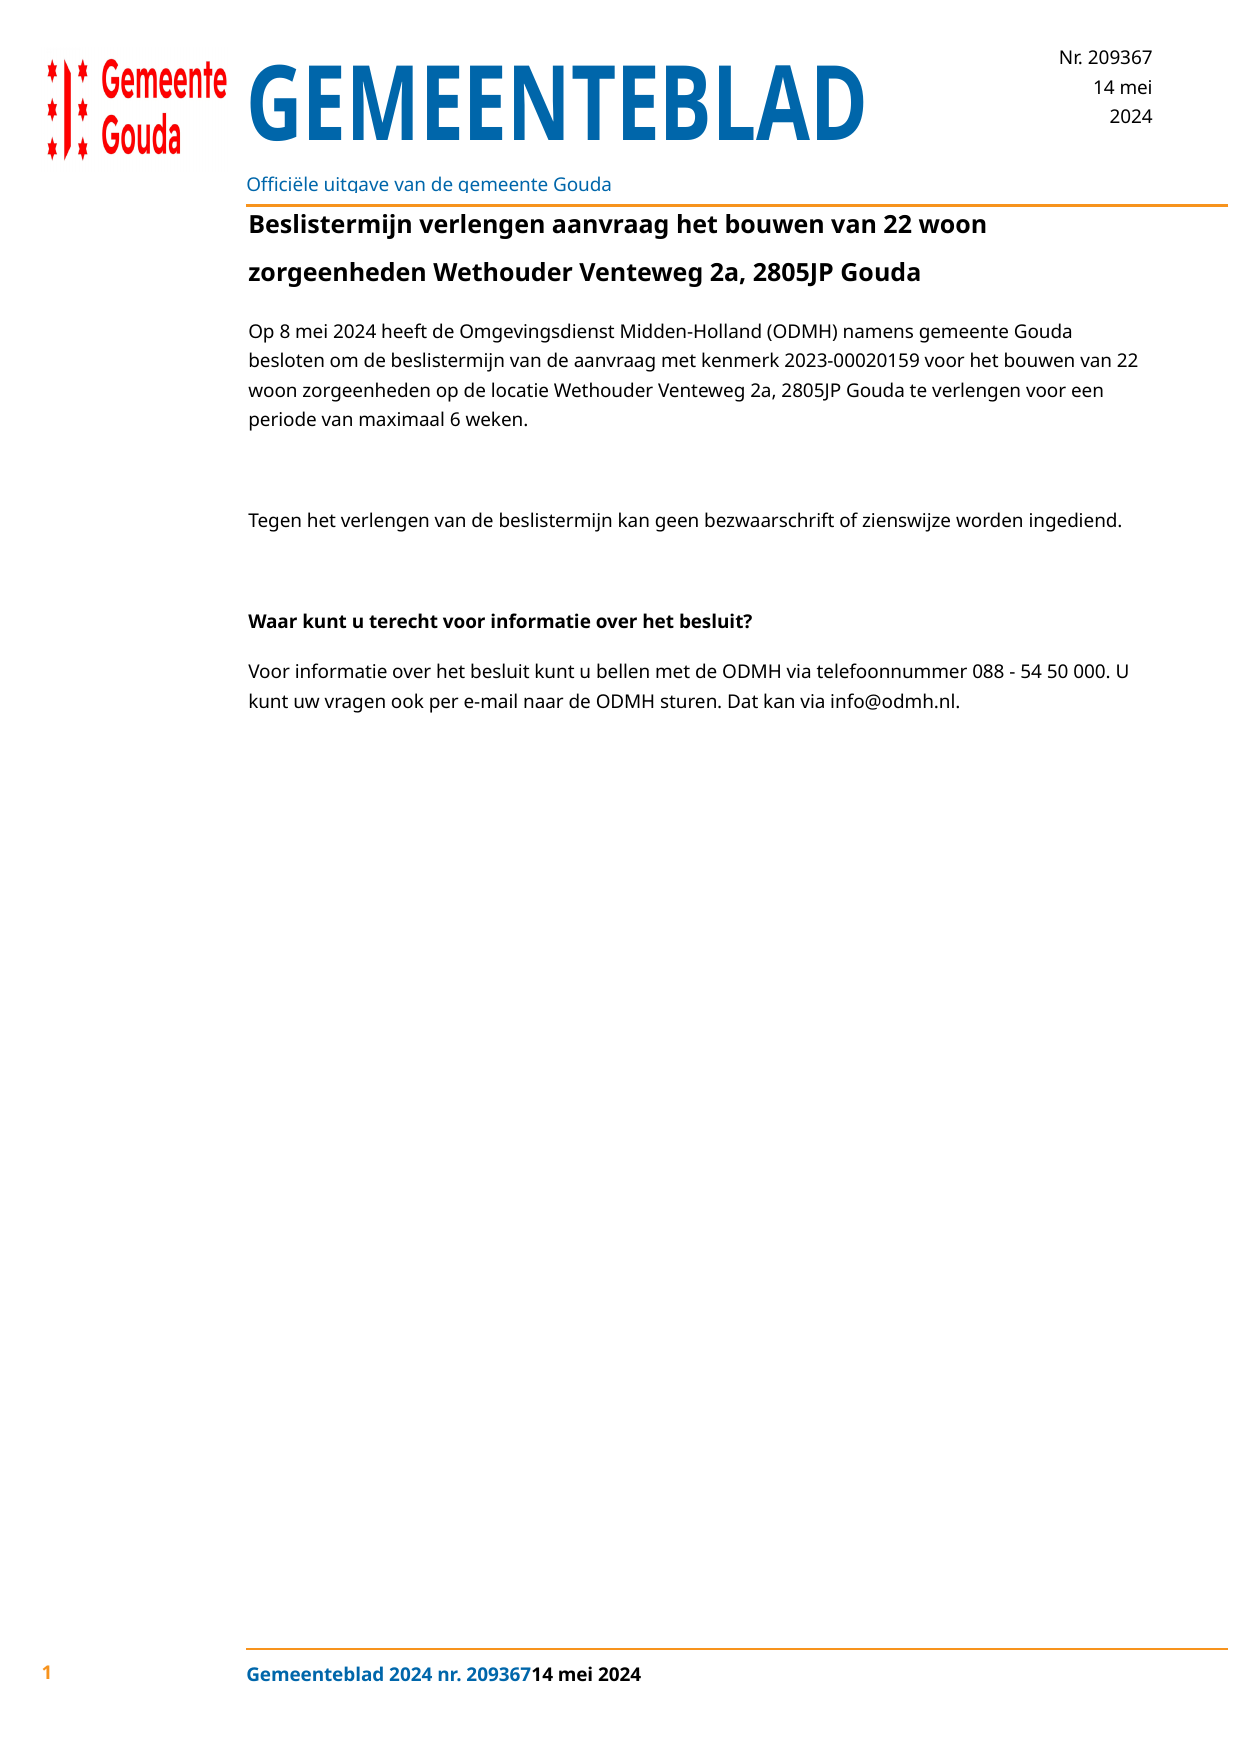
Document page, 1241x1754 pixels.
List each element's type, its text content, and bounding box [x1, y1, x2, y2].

text Tegen het verlengen van de beslistermijn kan geen bezwaarschrift of zienswijze worden ingediend. [248, 507, 1152, 533]
text Op 8 mei 2024 heeft de Omgevingsdienst Midden-Holland (ODMH) namens gemeente Gouda besloten om de beslistermijn van de aanvraag met kenmerk 2023-00020159 voor het bouwen van 22 woon zorgeenheden op de locatie Wethouder Venteweg 2a, 2805JP Gouda te verlengen voor een periode van maximaal 6 weken. [248, 318, 1152, 432]
text Beslistermijn verlengen aanvraag het bouwen van 22 woon zorgeenheden Wethouder Venteweg 2a, 2805JP Gouda [248, 207, 1152, 288]
text Voor informatie over het besluit kunt u bellen met de ODMH via telefoonnummer 088 - 54 50 000. U kunt uw vragen ook per e-mail naar de ODMH sturen. Dat kan via info@odmh.nl. [248, 659, 1152, 714]
picture [41, 47, 231, 172]
text Waar kunt u terecht voor informatie over het besluit? [248, 608, 1152, 634]
